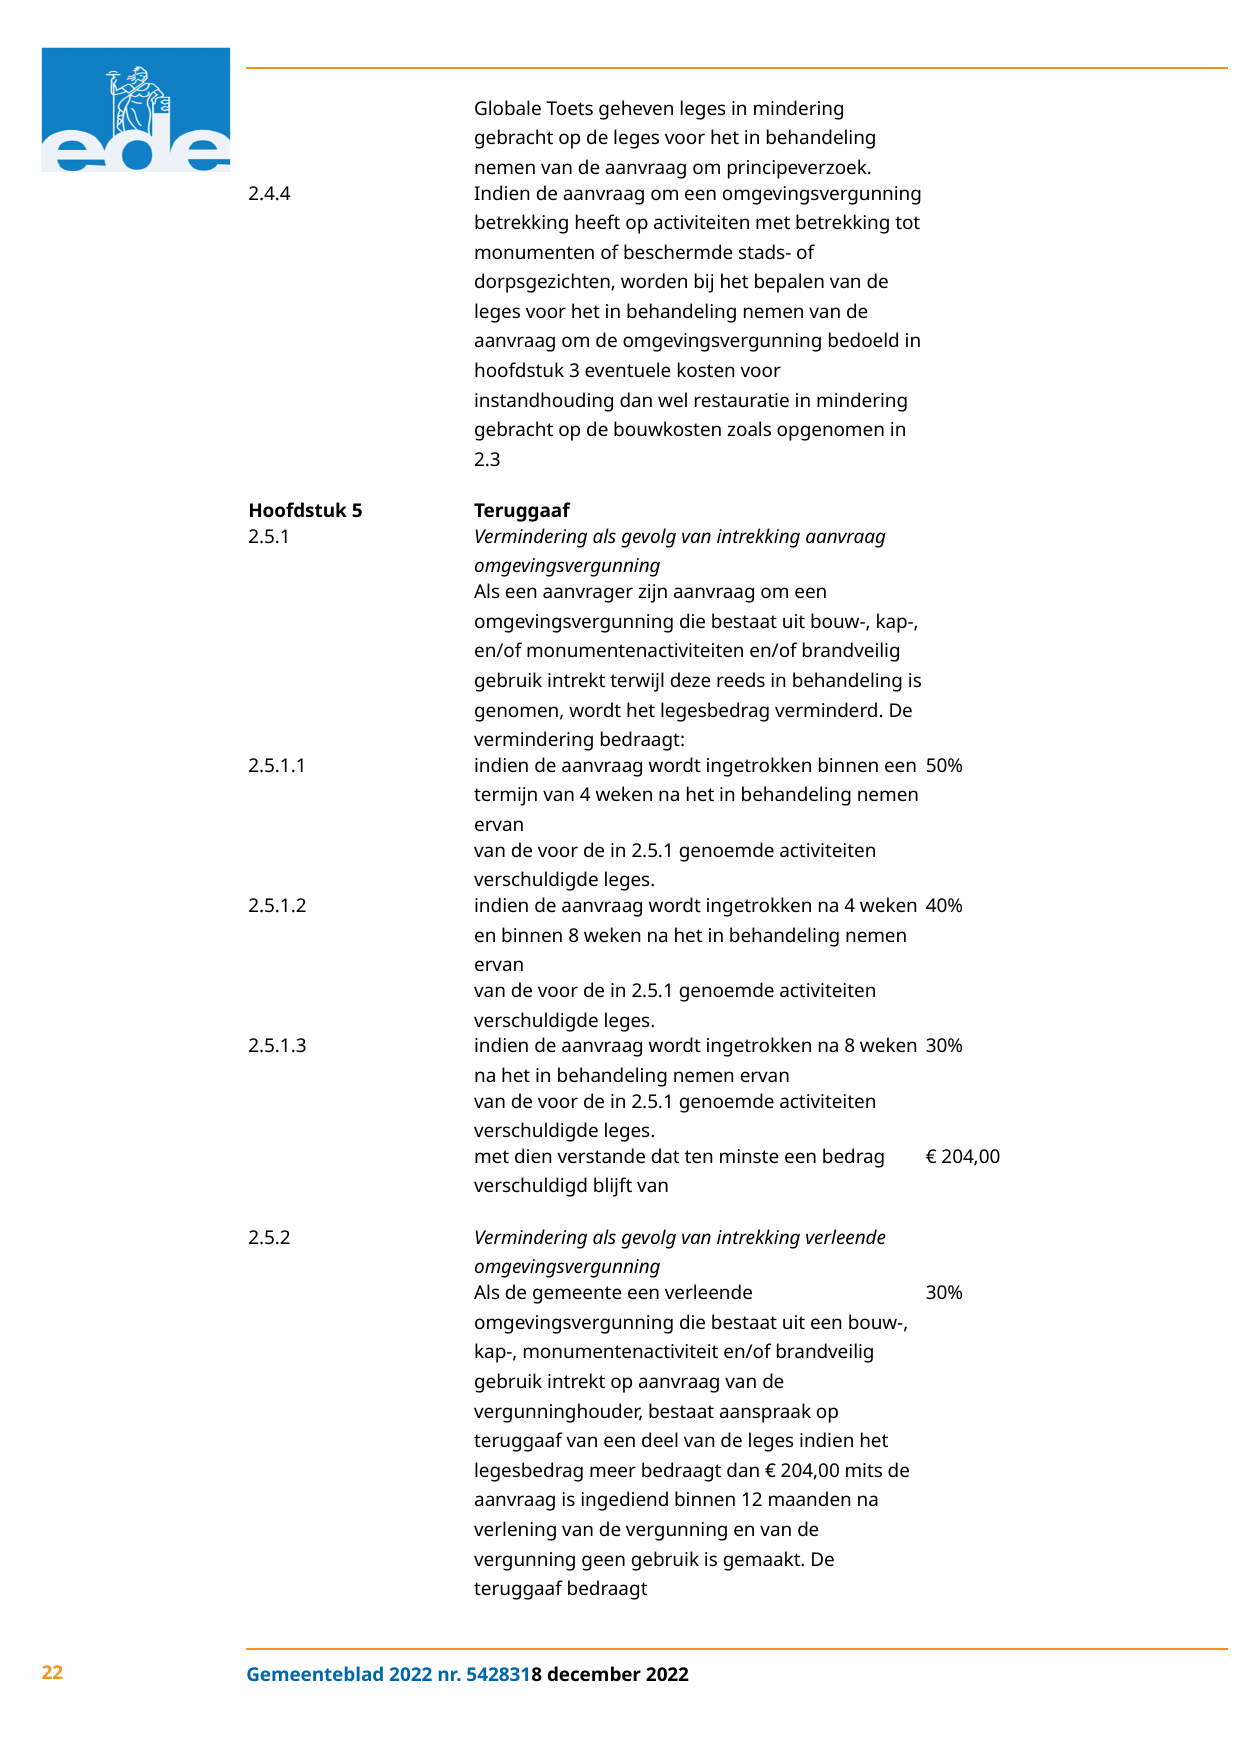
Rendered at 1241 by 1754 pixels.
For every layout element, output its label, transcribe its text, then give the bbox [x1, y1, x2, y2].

table_cell Als een aanvrager zijn aanvraag om een omgevingsvergunning die bestaat uit bouw-, kap-, en/of monumentenactiviteiten en/of brandveilig gebruik intrekt terwijl deze reeds in behandeling is genomen, wordt het legesbedrag verminderd. De vermindering bedraagt: [474, 579, 926, 752]
table_cell [926, 1224, 1152, 1279]
table_cell [926, 1088, 1152, 1143]
table_cell [926, 498, 1152, 523]
table_cell 2.5.1 [248, 523, 474, 578]
table_cell [926, 1199, 1152, 1224]
table_cell indien de aanvraag wordt ingetrokken na 8 weken na het in behandeling nemen ervan [474, 1033, 926, 1088]
table_cell van de voor de in 2.5.1 genoemde activiteiten verschuldigde leges. [474, 977, 926, 1032]
table_cell [474, 1199, 926, 1224]
table_cell indien de aanvraag wordt ingetrokken binnen een termijn van 4 weken na het in behandeling nemen ervan [474, 752, 926, 837]
table_cell met dien verstande dat ten minste een bedrag verschuldigd blijft van [474, 1143, 926, 1198]
table_cell [926, 180, 1152, 472]
table_cell Vermindering als gevolg van intrekking verleende omgevingsvergunning [474, 1224, 926, 1279]
table_cell 30% [926, 1280, 1152, 1601]
table_cell indien de aanvraag wordt ingetrokken na 4 weken en binnen 8 weken na het in behandeling nemen ervan [474, 892, 926, 977]
table_cell 2.5.2 [248, 1224, 474, 1279]
table_cell [926, 977, 1152, 1032]
table_cell 2.5.1.2 [248, 892, 474, 977]
table_cell [926, 837, 1152, 892]
table_cell Vermindering als gevolg van intrekking aanvraag omgevingsvergunning [474, 523, 926, 578]
table_cell [926, 579, 1152, 752]
table_cell [248, 977, 474, 1032]
table_cell [474, 472, 926, 497]
table_cell [248, 1143, 474, 1198]
table_cell Teruggaaf [474, 498, 926, 523]
table_cell Als de gemeente een verleende omgevingsvergunning die bestaat uit een bouw-, kap-, monumentenactiviteit en/of brandveilig gebruik intrekt op aanvraag van de vergunninghouder, bestaat aanspraak op teruggaaf van een deel van de leges indien het legesbedrag meer bedraagt dan € 204,00 mits de aanvraag is ingediend binnen 12 maanden na verlening van de vergunning en van de vergunning geen gebruik is gemaakt. De teruggaaf bedraagt [474, 1280, 926, 1601]
picture [41, 47, 231, 172]
table_cell van de voor de in 2.5.1 genoemde activiteiten verschuldigde leges. [474, 837, 926, 892]
table_cell [926, 523, 1152, 578]
table_cell [248, 1280, 474, 1601]
table_cell [248, 1199, 474, 1224]
table_cell [248, 1088, 474, 1143]
table_cell Hoofdstuk 5 [248, 498, 474, 523]
table_cell [248, 95, 474, 180]
table_cell [248, 472, 474, 497]
table_cell 30% [926, 1033, 1152, 1088]
table_cell 40% [926, 892, 1152, 977]
table_cell € 204,00 [926, 1143, 1152, 1198]
table_cell 2.5.1.1 [248, 752, 474, 837]
table_cell van de voor de in 2.5.1 genoemde activiteiten verschuldigde leges. [474, 1088, 926, 1143]
table_cell [926, 95, 1152, 180]
table_cell Indien de aanvraag om een omgevingsvergunning betrekking heeft op activiteiten met betrekking tot monumenten of beschermde stads- of dorpsgezichten, worden bij het bepalen van de leges voor het in behandeling nemen van de aanvraag om de omgevingsvergunning bedoeld in hoofdstuk 3 eventuele kosten voor instandhouding dan wel restauratie in mindering gebracht op de bouwkosten zoals opgenomen in 2.3 [474, 180, 926, 472]
table_cell [248, 837, 474, 892]
table_cell 2.5.1.3 [248, 1033, 474, 1088]
table_cell [926, 472, 1152, 497]
table_cell 50% [926, 752, 1152, 837]
table_cell Globale Toets geheven leges in mindering gebracht op de leges voor het in behandeling nemen van de aanvraag om principeverzoek. [474, 95, 926, 180]
table_cell 2.4.4 [248, 180, 474, 472]
table_cell [248, 579, 474, 752]
